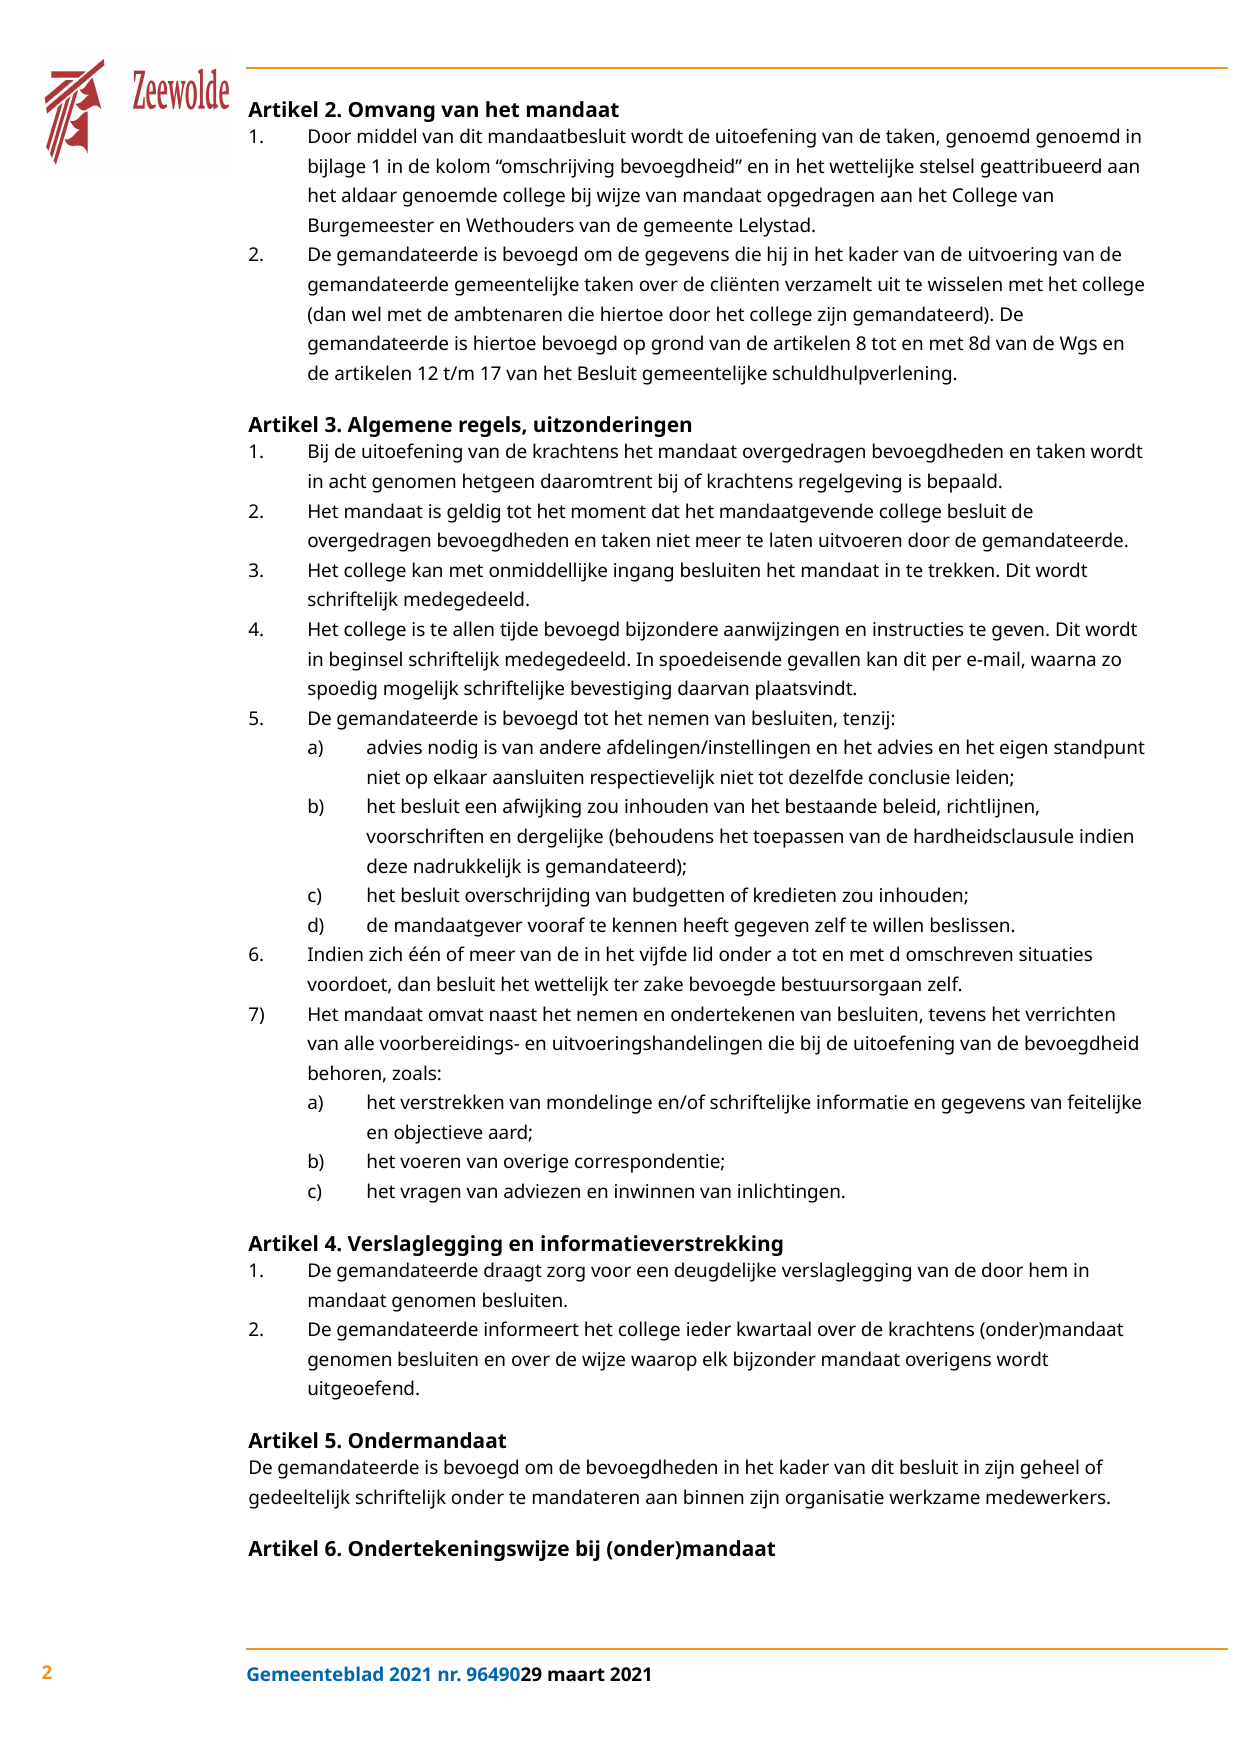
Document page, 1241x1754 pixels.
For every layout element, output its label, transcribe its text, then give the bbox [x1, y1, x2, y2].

list Indien zich één of meer van de in het vijfde lid onder a tot en met d omschreven situaties voordoet, dan besluit het wettelijk ter zake bevoegde bestuursorgaan zelf. [248, 942, 1152, 997]
text Artikel 5. Ondermandaat [248, 1426, 1152, 1454]
list De gemandateerde is bevoegd om de gegevens die hij in het kader van de uitvoering van de gemandateerde gemeentelijke taken over de cliënten verzamelt uit te wisselen met het college (dan wel met de ambtenaren die hiertoe door het college zijn gemandateerd). De gemandateerde is hiertoe bevoegd op grond van de artikelen 8 tot en met 8d van de Wgs en de artikelen 12 t/m 17 van het Besluit gemeentelijke schuldhulpverlening. [248, 242, 1152, 386]
list het vragen van adviezen en inwinnen van inlichtingen. [307, 1178, 1152, 1204]
list Bij de uitoefening van de krachtens het mandaat overgedragen bevoegdheden en taken wordt in acht genomen hetgeen daaromtrent bij of krachtens regelgeving is bepaald. [248, 439, 1152, 494]
list De gemandateerde informeert het college ieder kwartaal over de krachtens (onder)mandaat genomen besluiten en over de wijze waarop elk bijzonder mandaat overigens wordt uitgeoefend. [248, 1316, 1152, 1401]
list Het mandaat is geldig tot het moment dat het mandaatgevende college besluit de overgedragen bevoegdheden en taken niet meer te laten uitvoeren door de gemandateerde. [248, 498, 1152, 553]
list Het mandaat omvat naast het nemen en ondertekenen van besluiten, tevens het verrichten van alle voorbereidings- en uitvoeringshandelingen die bij de uitoefening van de bevoegdheid behoren, zoals: [248, 1001, 1152, 1086]
list advies nodig is van andere afdelingen/instellingen en het advies en het eigen standpunt niet op elkaar aansluiten respectievelijk niet tot dezelfde conclusie leiden; [307, 734, 1152, 790]
list het verstrekken van mondelinge en/of schriftelijke informatie en gegevens van feitelijke en objectieve aard; [307, 1089, 1152, 1145]
list het besluit overschrijding van budgetten of kredieten zou inhouden; [307, 882, 1152, 908]
text Artikel 3. Algemene regels, uitzonderingen [248, 410, 1152, 439]
list het voeren van overige correspondentie; [307, 1149, 1152, 1174]
text Artikel 2. Omvang van het mandaat [248, 95, 1152, 123]
list De gemandateerde is bevoegd tot het nemen van besluiten, tenzij: [248, 705, 1152, 731]
list Het college kan met onmiddellijke ingang besluiten het mandaat in te trekken. Dit wordt schriftelijk medegedeeld. [248, 557, 1152, 612]
picture [41, 47, 231, 172]
list het besluit een afwijking zou inhouden van het bestaande beleid, richtlijnen, voorschriften en dergelijke (behoudens het toepassen van de hardheidsclausule indien deze nadrukkelijk is gemandateerd); [307, 794, 1152, 879]
list De gemandateerde draagt zorg voor een deugdelijke verslaglegging van de door hem in mandaat genomen besluiten. [248, 1257, 1152, 1312]
list de mandaatgever vooraf te kennen heeft gegeven zelf te willen beslissen. [307, 912, 1152, 938]
text De gemandateerde is bevoegd om de bevoegdheden in het kader van dit besluit in zijn geheel of gedeeltelijk schriftelijk onder te mandateren aan binnen zijn organisatie werkzame medewerkers. [248, 1454, 1152, 1510]
list Het college is te allen tijde bevoegd bijzondere aanwijzingen en instructies te geven. Dit wordt in beginsel schriftelijk medegedeeld. In spoedeisende gevallen kan dit per e-mail, waarna zo spoedig mogelijk schriftelijke bevestiging daarvan plaatsvindt. [248, 616, 1152, 701]
list Door middel van dit mandaatbesluit wordt de uitoefening van de taken, genoemd genoemd in bijlage 1 in de kolom “omschrijving bevoegdheid” en in het wettelijke stelsel geattribueerd aan het aldaar genoemde college bij wijze van mandaat opgedragen aan het College van Burgemeester en Wethouders van de gemeente Lelystad. [248, 123, 1152, 238]
text Artikel 6. Ondertekeningswijze bij (onder)mandaat [248, 1534, 1152, 1563]
text Artikel 4. Verslaglegging en informatieverstrekking [248, 1229, 1152, 1257]
